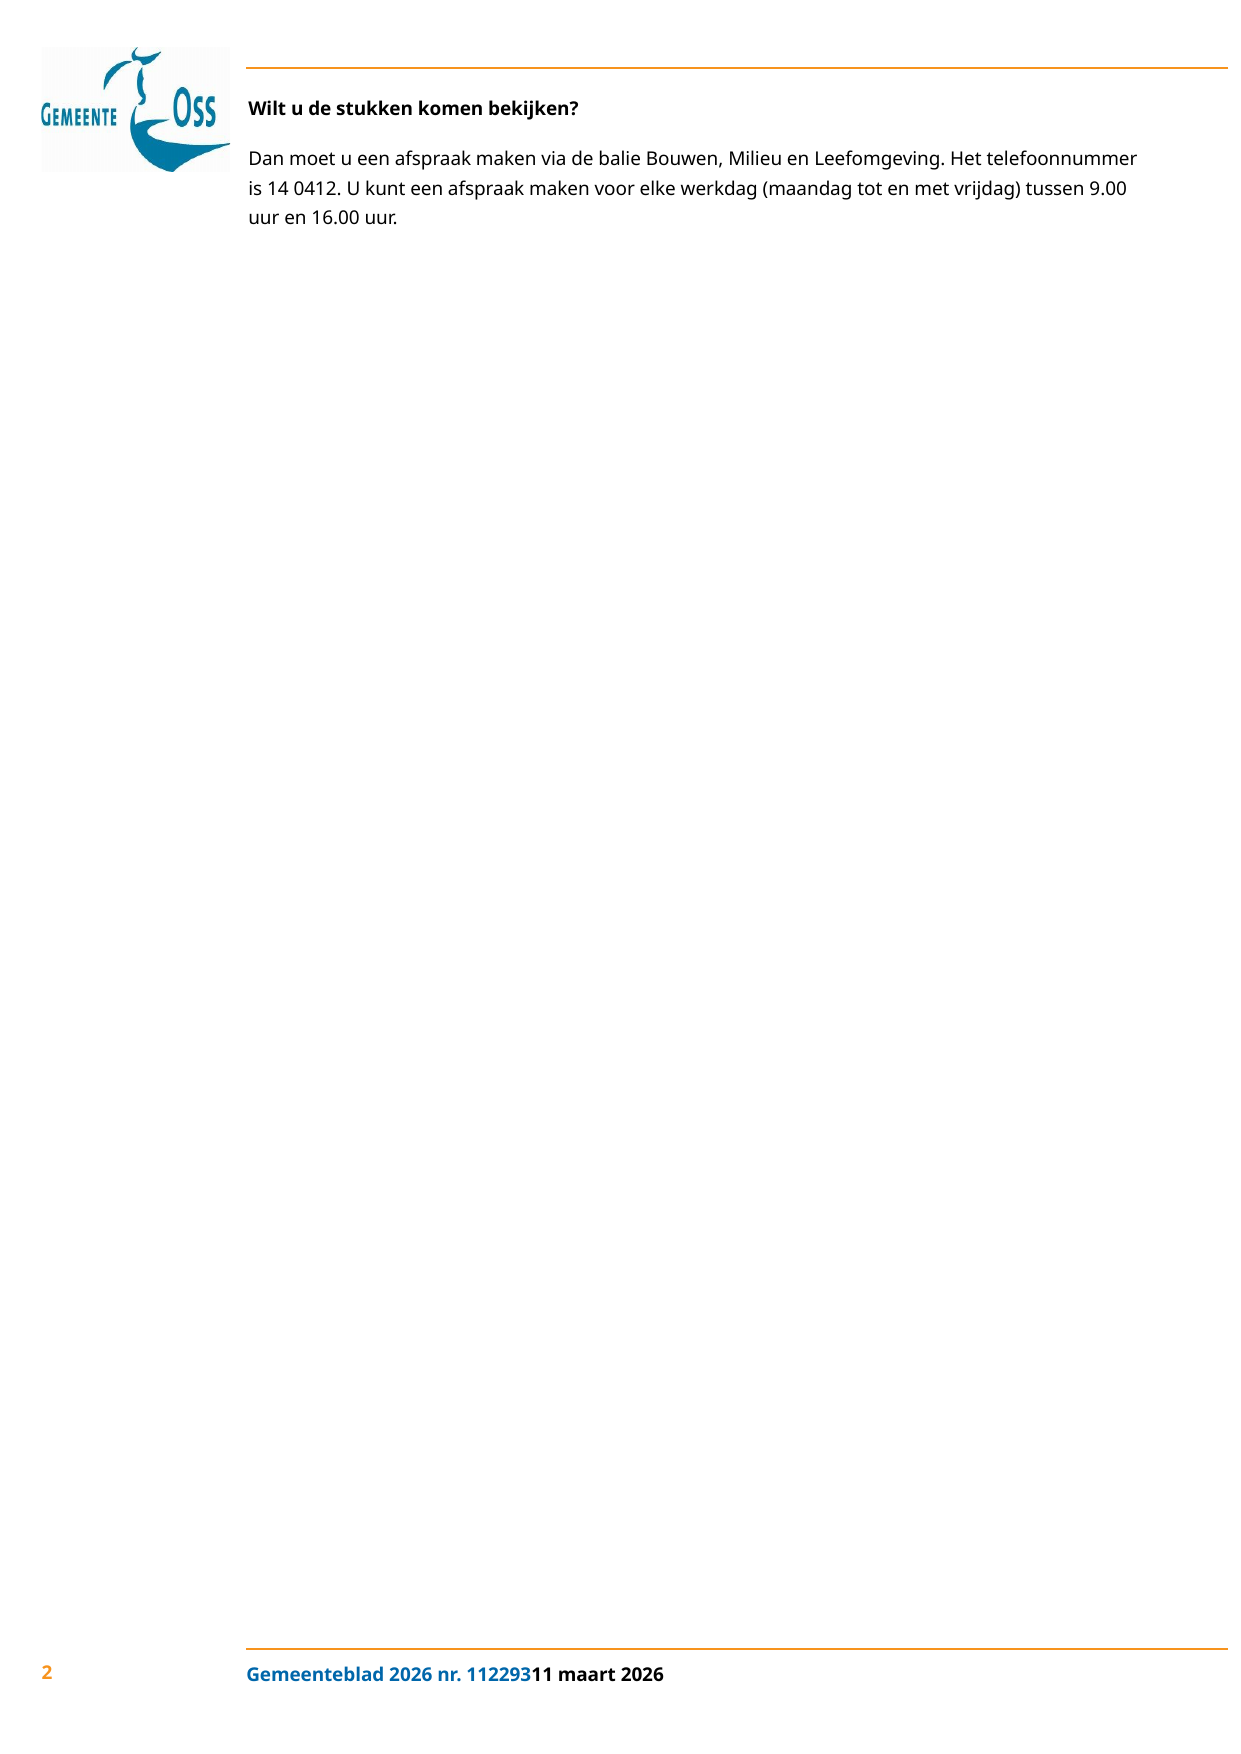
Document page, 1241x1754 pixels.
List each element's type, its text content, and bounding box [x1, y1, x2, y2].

picture [41, 47, 231, 172]
text Wilt u de stukken komen bekijken? [248, 95, 1152, 121]
text Dan moet u een afspraak maken via de balie Bouwen, Milieu en Leefomgeving. Het telefoonnummer is 14 0412. U kunt een afspraak maken voor elke werkdag (maandag tot en met vrijdag) tussen 9.00 uur en 16.00 uur. [248, 145, 1152, 230]
